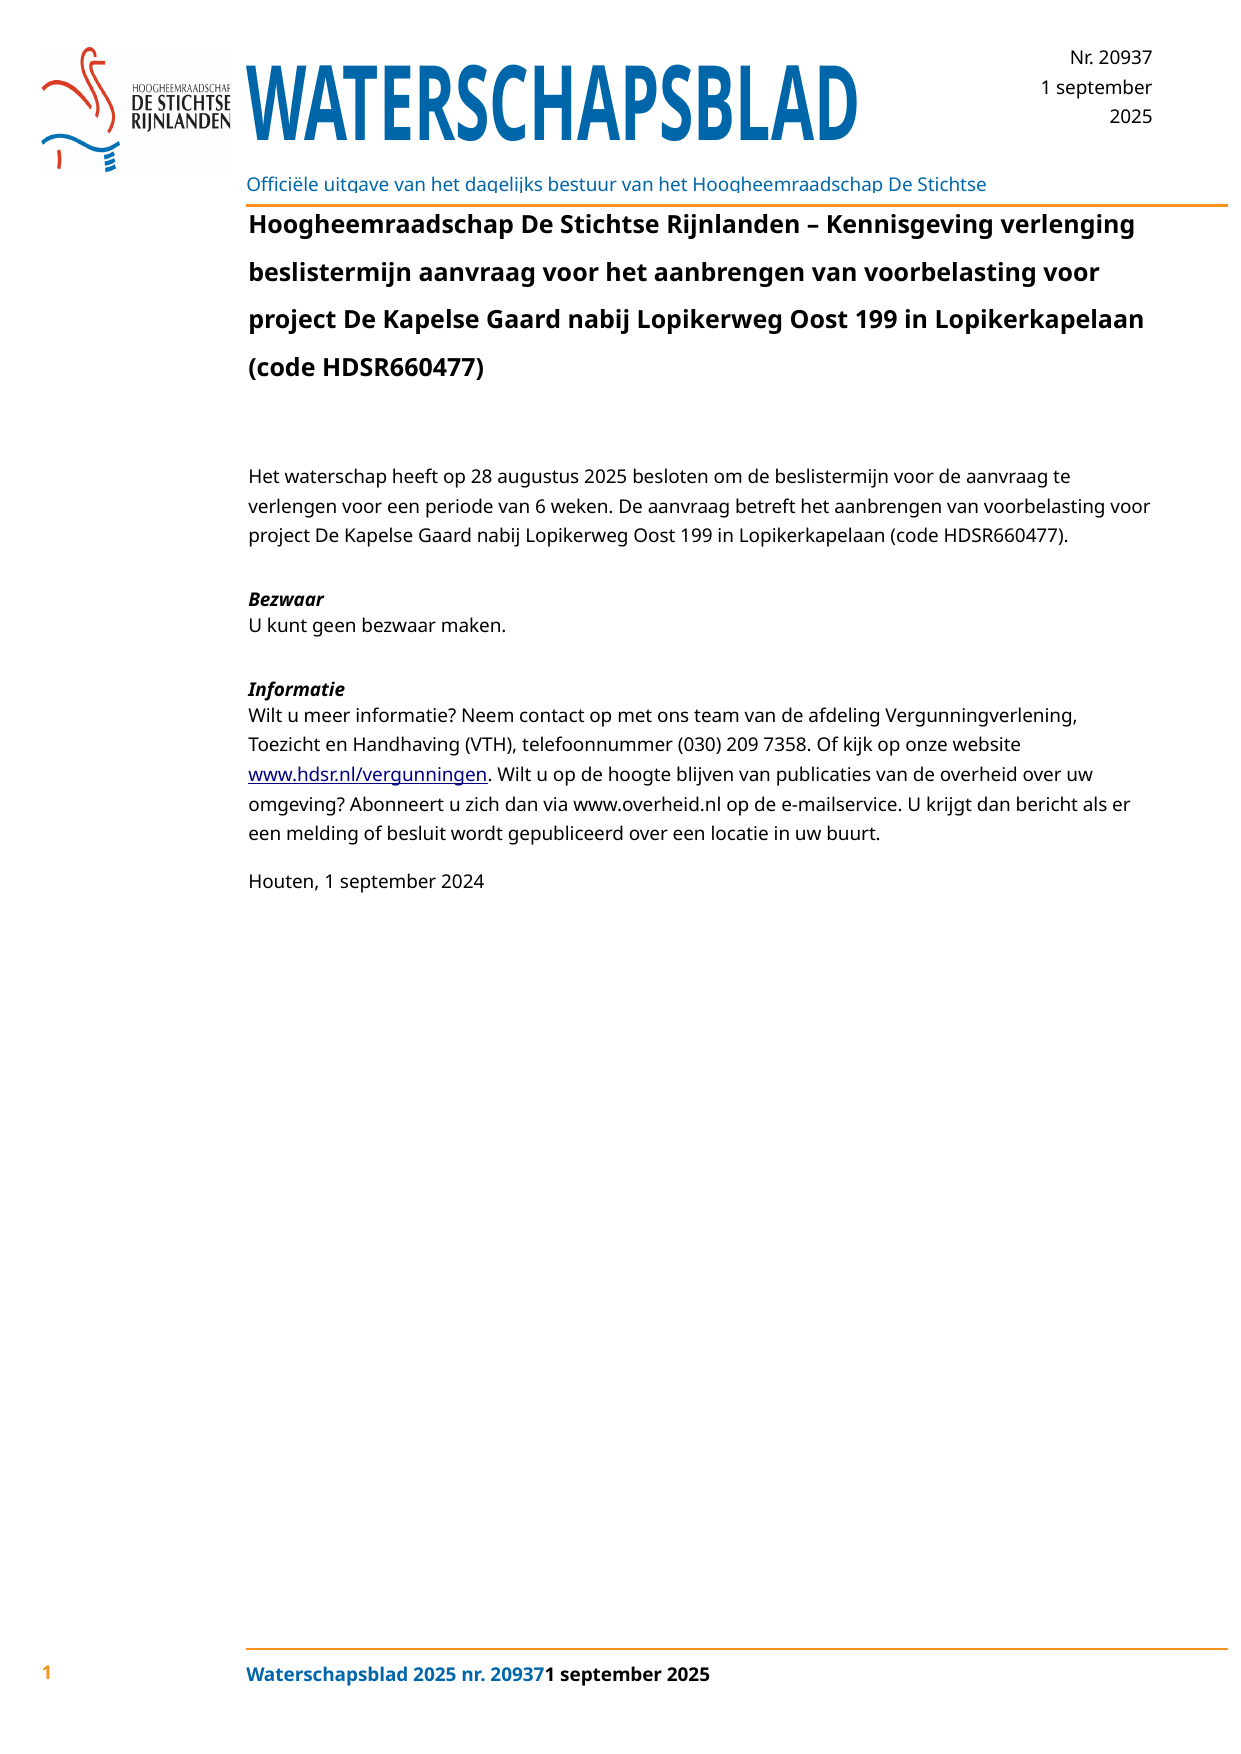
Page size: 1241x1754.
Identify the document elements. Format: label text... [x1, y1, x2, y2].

text Het waterschap heeft op 28 augustus 2025 besloten om de beslistermijn voor de aanvraag te verlengen voor een periode van 6 weken. De aanvraag betreft het aanbrengen van voorbelasting voor project De Kapelse Gaard nabij Lopikerweg Oost 199 in Lopikerkapelaan (code HDSR660477). [248, 463, 1152, 548]
text U kunt geen bezwaar maken. [248, 612, 1152, 638]
text Bezwaar [248, 587, 1152, 612]
text Hoogheemraadschap De Stichtse Rijnlanden – Kennisgeving verlenging beslistermijn aanvraag voor het aanbrengen van voorbelasting voor project De Kapelse Gaard nabij Lopikerweg Oost 199 in Lopikerkapelaan (code HDSR660477) [248, 207, 1152, 384]
text Houten, 1 september 2024 [248, 868, 1152, 894]
text Informatie [248, 676, 1152, 702]
picture [41, 47, 231, 172]
text Wilt u meer informatie? Neem contact op met ons team van de afdeling Vergunningverlening, Toezicht en Handhaving (VTH), telefoonnummer (030) 209 7358. Of kijk op onze website www.hdsr.nl/vergunningen. Wilt u op de hoogte blijven van publicaties van de overheid over uw omgeving? Abonneert u zich dan via www.overheid.nl op de e-mailservice. U krijgt dan bericht als er een melding of besluit wordt gepubliceerd over een locatie in uw buurt. [248, 702, 1152, 846]
